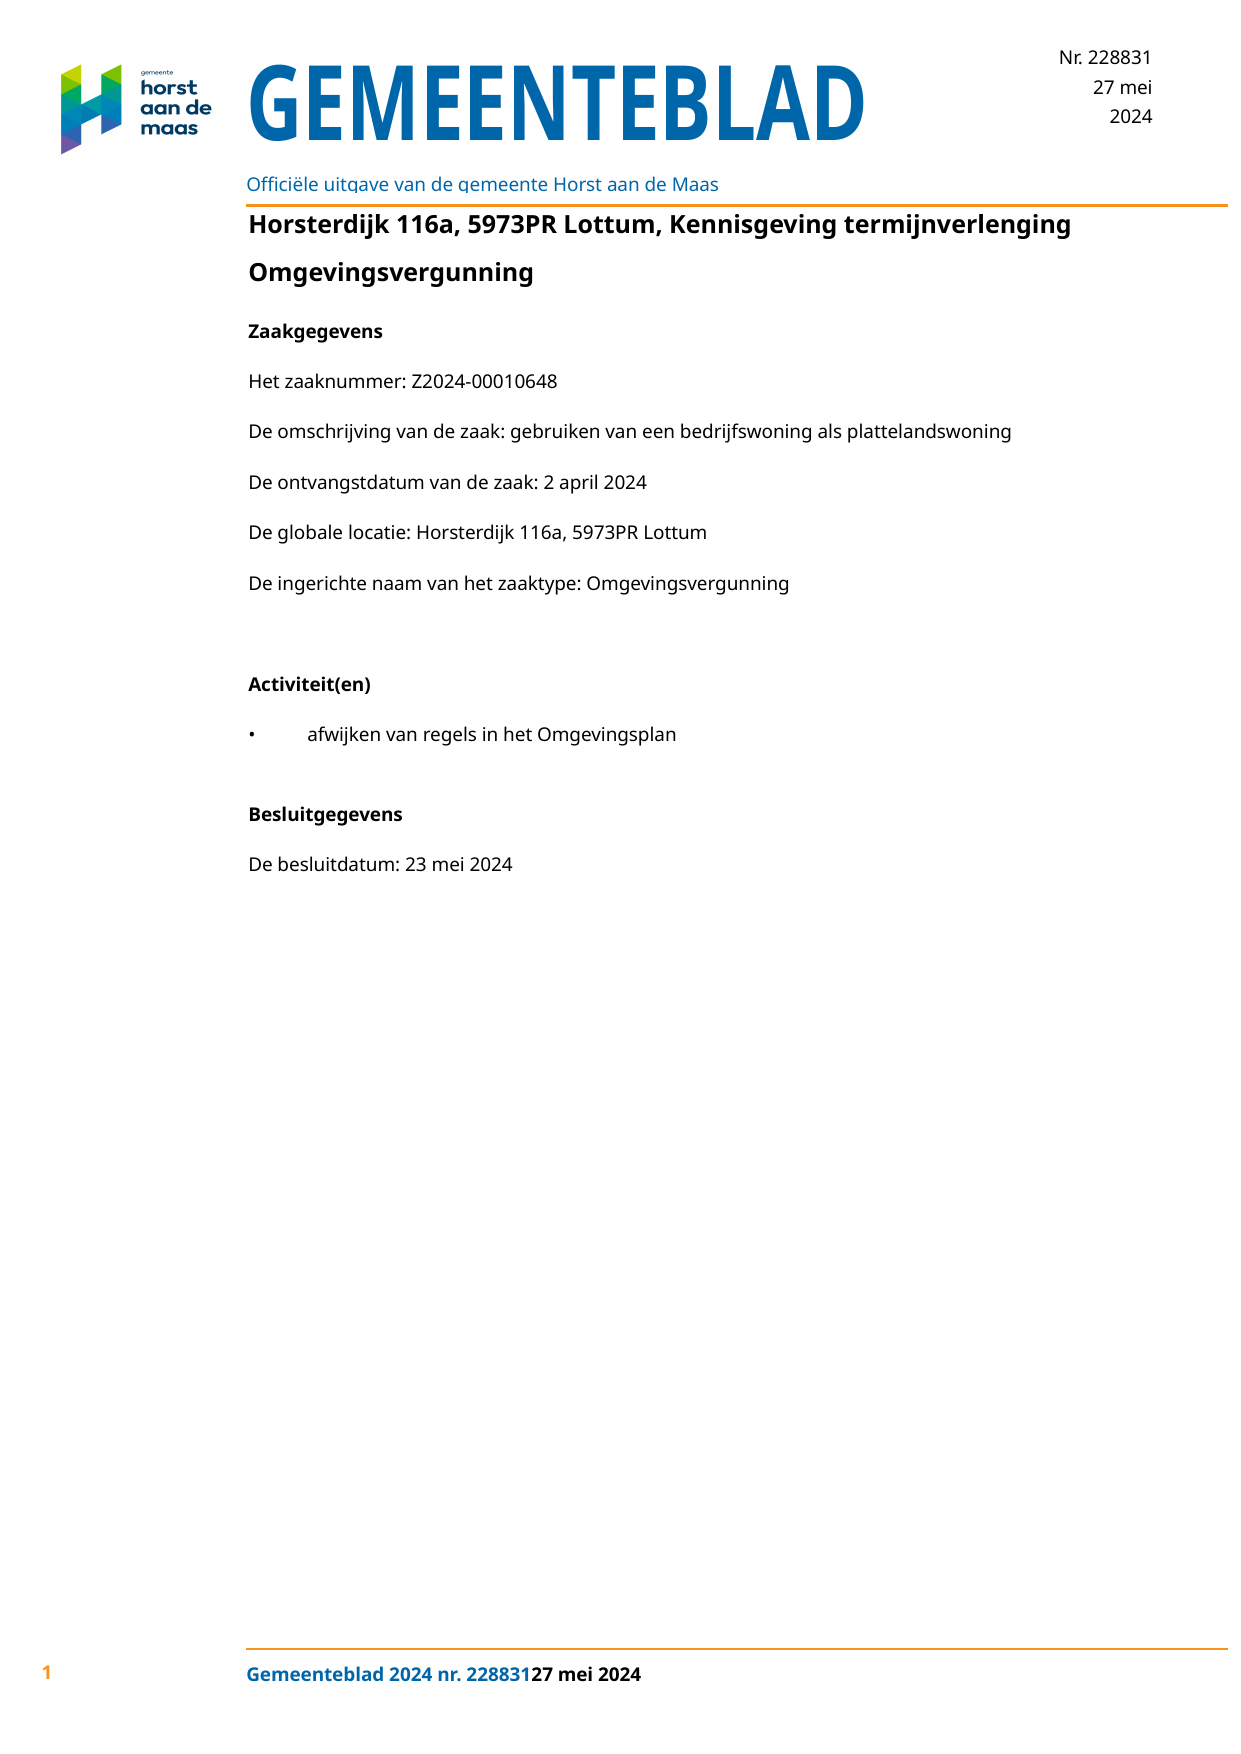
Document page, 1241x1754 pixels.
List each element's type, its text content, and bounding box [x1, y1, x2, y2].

text De ingerichte naam van het zaaktype: Omgevingsvergunning [248, 570, 1152, 596]
text Activiteit(en) [248, 671, 1152, 697]
text De omschrijving van de zaak: gebruiken van een bedrijfswoning als plattelandswoning [248, 419, 1152, 444]
text De globale locatie: Horsterdijk 116a, 5973PR Lottum [248, 519, 1152, 545]
text Zaakgegevens [248, 318, 1152, 344]
list afwijken van regels in het Omgevingsplan [248, 721, 1152, 747]
picture [41, 47, 231, 172]
text De ontvangstdatum van de zaak: 2 april 2024 [248, 469, 1152, 495]
text Besluitgegevens [248, 801, 1152, 827]
text Het zaaknummer: Z2024-00010648 [248, 368, 1152, 394]
text Horsterdijk 116a, 5973PR Lottum, Kennisgeving termijnverlenging Omgevingsvergunning [248, 207, 1152, 288]
text De besluitdatum: 23 mei 2024 [248, 852, 1152, 877]
